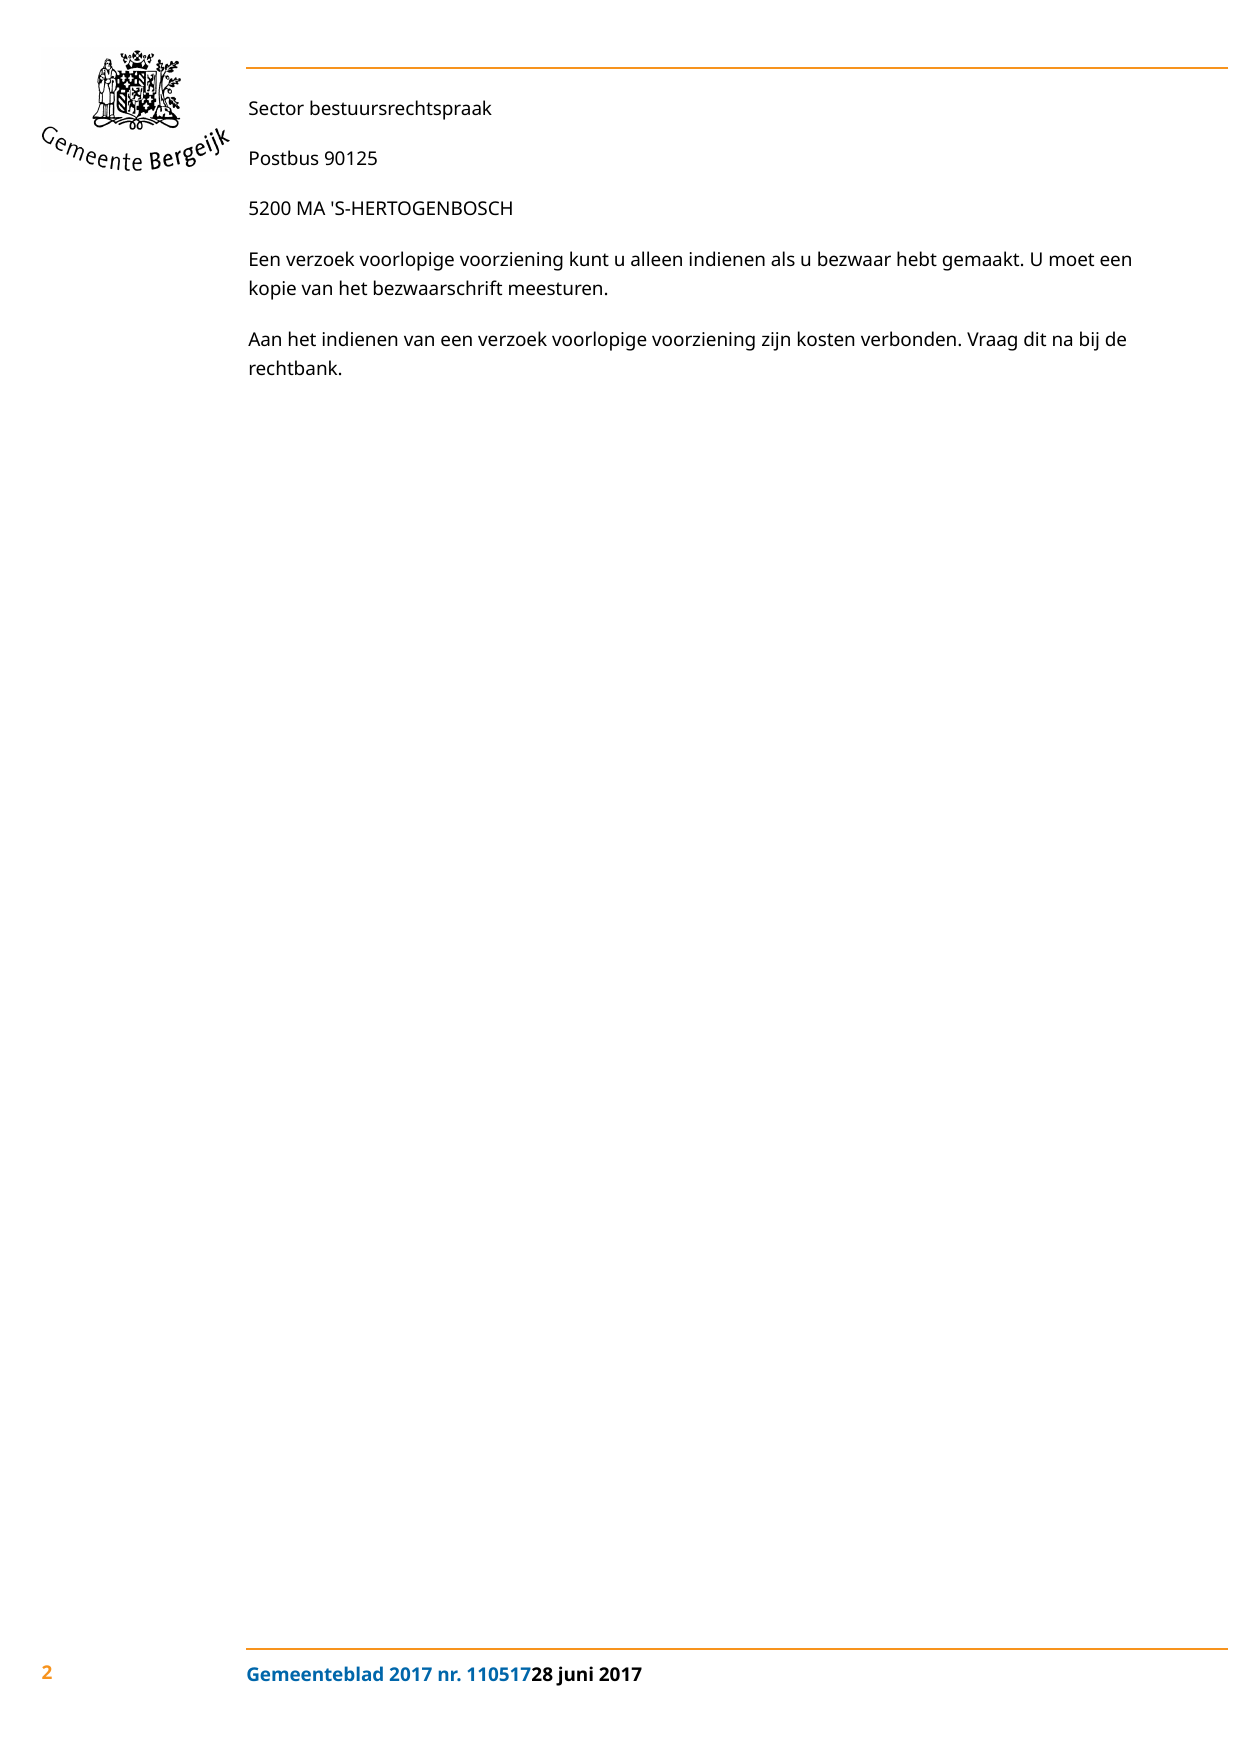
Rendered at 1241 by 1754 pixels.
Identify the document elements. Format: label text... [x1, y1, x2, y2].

picture [41, 47, 231, 172]
text Postbus 90125 [248, 145, 1152, 171]
text Sector bestuursrechtspraak [248, 95, 1152, 121]
text Aan het indienen van een verzoek voorlopige voorziening zijn kosten verbonden. Vraag dit na bij de rechtbank. [248, 326, 1152, 381]
text 5200 MA 'S-HERTOGENBOSCH [248, 196, 1152, 221]
text Een verzoek voorlopige voorziening kunt u alleen indienen als u bezwaar hebt gemaakt. U moet een kopie van het bezwaarschrift meesturen. [248, 246, 1152, 301]
